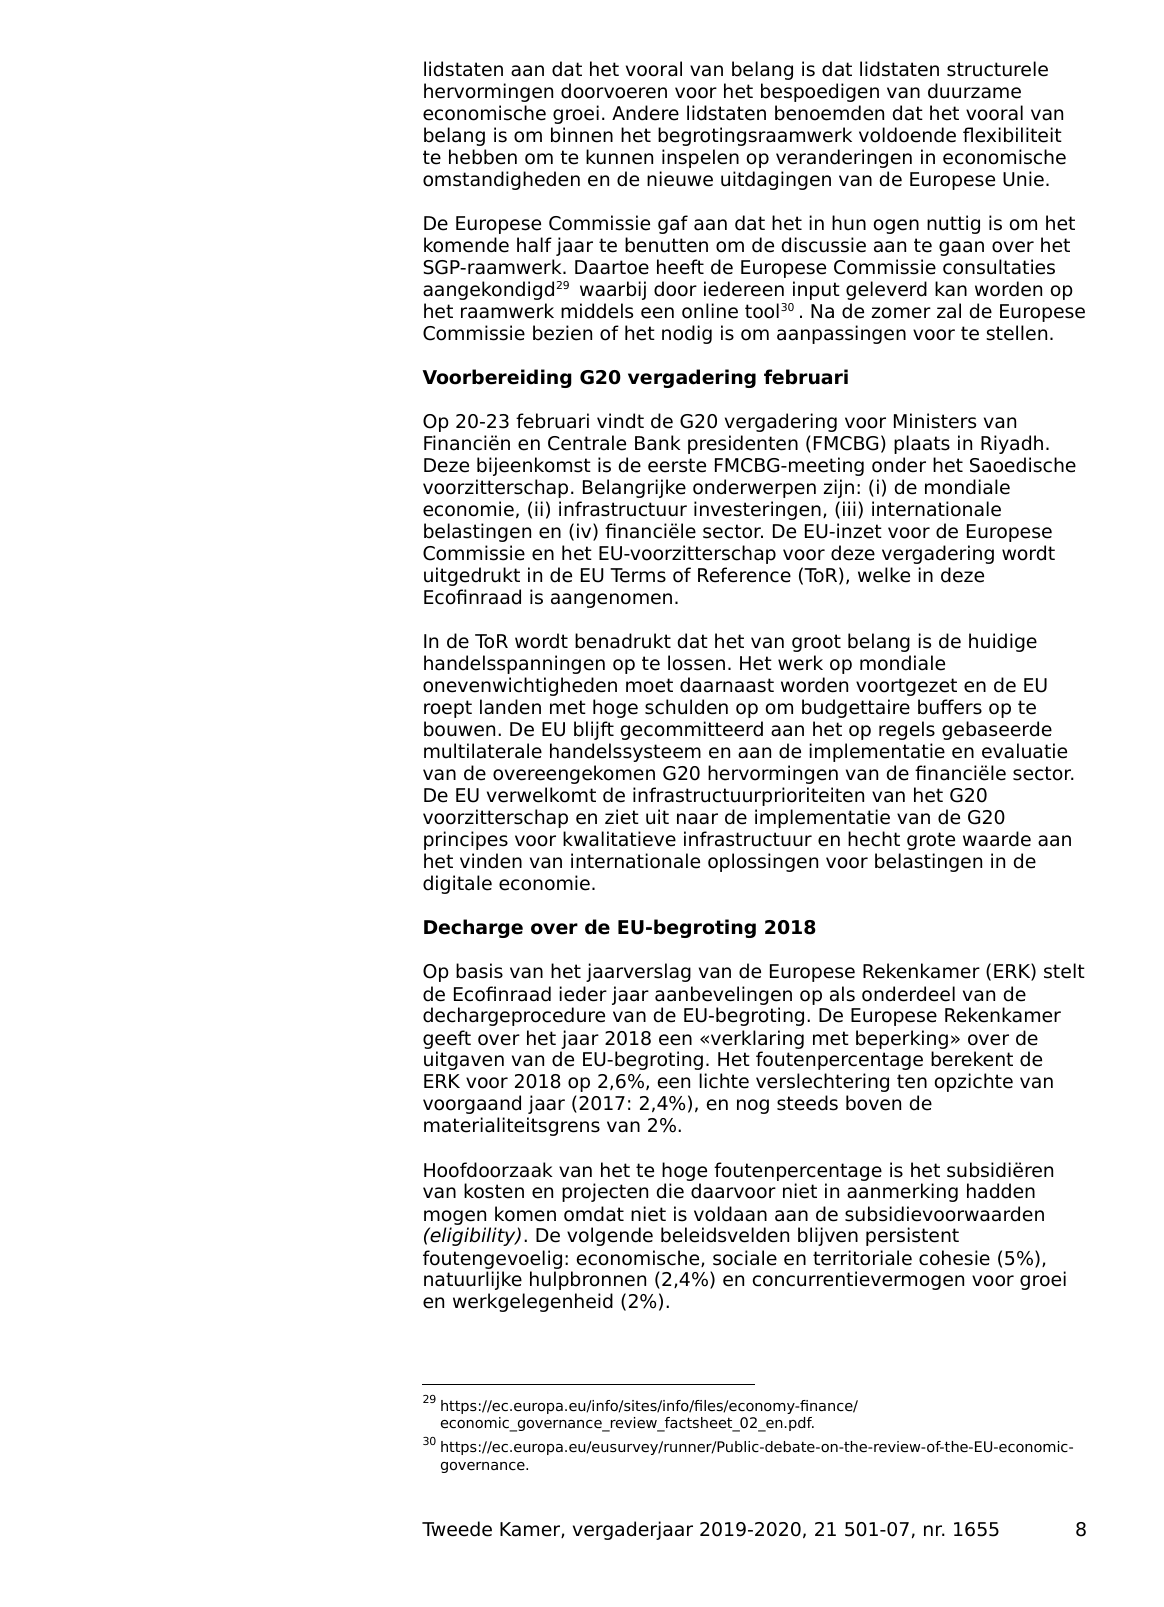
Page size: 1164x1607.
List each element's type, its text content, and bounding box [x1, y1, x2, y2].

text lidstaten aan dat het vooral van belang is dat lidstaten structurele hervormingen doorvoeren voor het bespoedigen van duurzame economische groei. Andere lidstaten benoemden dat het vooral van belang is om binnen het begrotingsraamwerk voldoende flexibiliteit te hebben om te kunnen inspelen op veranderingen in economische omstandigheden en de nieuwe uitdagingen van de Europese Unie. [422, 59, 1087, 191]
text https://ec.europa.eu/eusurvey/runner/Public-debate-on-the-review-of-the-EU-economic-governance. [422, 1435, 1087, 1474]
text Hoofdoorzaak van het te hoge foutenpercentage is het subsidiëren van kosten en projecten die daarvoor niet in aanmerking hadden mogen komen omdat niet is voldaan aan de subsidievoorwaarden (eligibility). De volgende beleidsvelden blijven persistent foutengevoelig: economische, sociale en territoriale cohesie (5%), natuurlijke hulpbronnen (2,4%) en concurrentievermogen voor groei en werkgelegenheid (2%). [422, 1159, 1087, 1313]
text In de ToR wordt benadrukt dat het van groot belang is de huidige handelsspanningen op te lossen. Het werk op mondiale onevenwichtigheden moet daarnaast worden voortgezet en de EU roept landen met hoge schulden op om budgettaire buffers op te bouwen. De EU blijft gecommitteerd aan het op regels gebaseerde multilaterale handelssysteem en aan de implementatie en evaluatie van de overeengekomen G20 hervormingen van de financiële sector. De EU verwelkomt de infrastructuurprioriteiten van het G20 voorzitterschap en ziet uit naar de implementatie van de G20 principes voor kwalitatieve infrastructuur en hecht grote waarde aan het vinden van internationale oplossingen voor belastingen in de digitale economie. [422, 631, 1087, 895]
subtitle Decharge over de EU-begroting 2018 [422, 917, 1087, 939]
text https://ec.europa.eu/info/sites/info/files/economy-finance/economic_governance_review_factsheet_02_en.pdf. [422, 1393, 1087, 1432]
text Op basis van het jaarverslag van de Europese Rekenkamer (ERK) stelt de Ecofinraad ieder jaar aanbevelingen op als onderdeel van de dechargeprocedure van de EU-begroting. De Europese Rekenkamer geeft over het jaar 2018 een «verklaring met beperking» over de uitgaven van de EU-begroting. Het foutenpercentage berekent de ERK voor 2018 op 2,6%, een lichte verslechtering ten opzichte van voorgaand jaar (2017: 2,4%), en nog steeds boven de materialiteitsgrens van 2%. [422, 961, 1087, 1137]
text Op 20-23 februari vindt de G20 vergadering voor Ministers van Financiën en Centrale Bank presidenten (FMCBG) plaats in Riyadh. Deze bijeenkomst is de eerste FMCBG-meeting onder het Saoedische voorzitterschap. Belangrijke onderwerpen zijn: (i) de mondiale economie, (ii) infrastructuur investeringen, (iii) internationale belastingen en (iv) financiële sector. De EU-inzet voor de Europese Commissie en het EU-voorzitterschap voor deze vergadering wordt uitgedrukt in de EU Terms of Reference (ToR), welke in deze Ecofinraad is aangenomen. [422, 411, 1087, 609]
subtitle Voorbereiding G20 vergadering februari [422, 367, 1087, 389]
text De Europese Commissie gaf aan dat het in hun ogen nuttig is om het komende half jaar te benutten om de discussie aan te gaan over het SGP-raamwerk. Daartoe heeft de Europese Commissie consultaties aangekondigd waarbij door iedereen input geleverd kan worden op het raamwerk middels een online tool. Na de zomer zal de Europese Commissie bezien of het nodig is om aanpassingen voor te stellen. [422, 213, 1087, 345]
